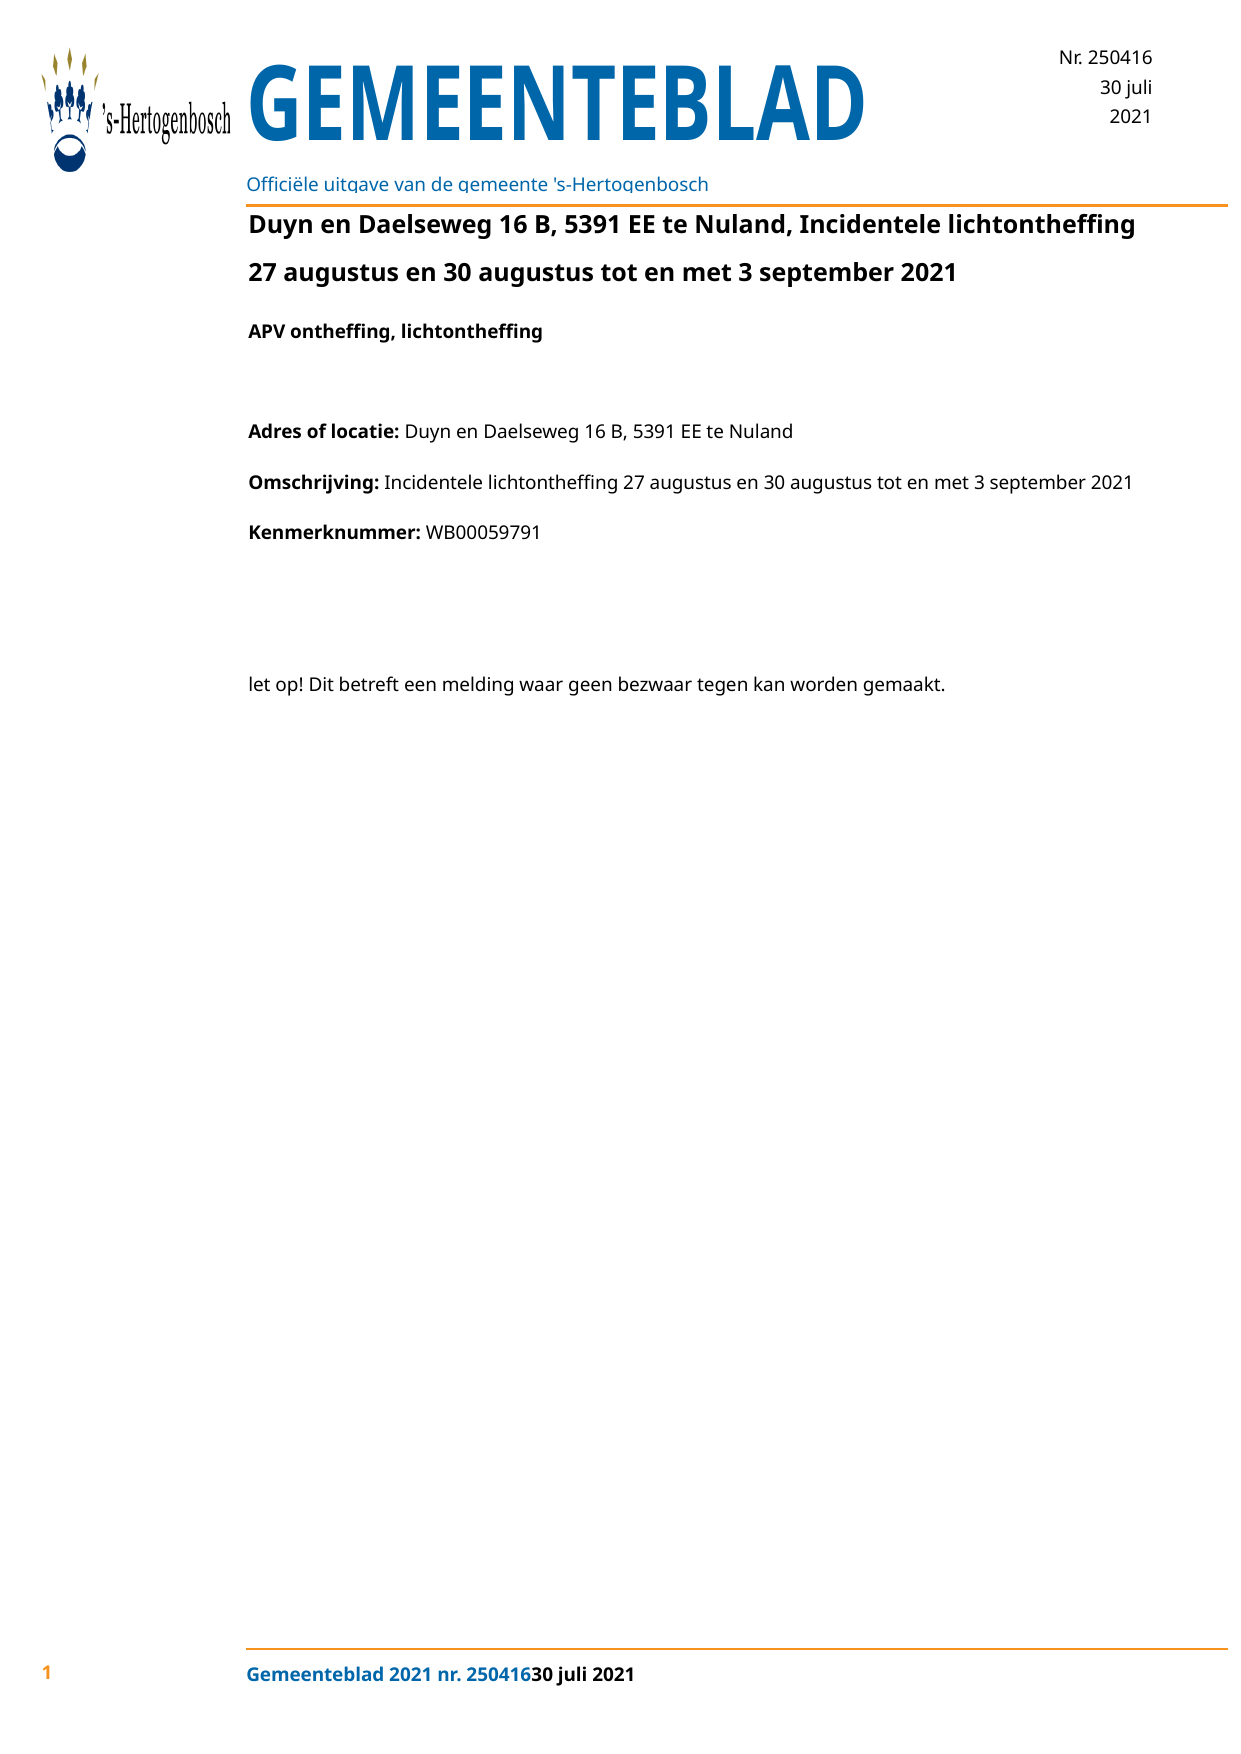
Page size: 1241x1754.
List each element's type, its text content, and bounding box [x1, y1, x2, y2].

text let op! Dit betreft een melding waar geen bezwaar tegen kan worden gemaakt. [248, 671, 1152, 697]
text Duyn en Daelseweg 16 B, 5391 EE te Nuland, Incidentele lichtontheffing 27 augustus en 30 augustus tot en met 3 september 2021 [248, 207, 1152, 288]
text Adres of locatie: Duyn en Daelseweg 16 B, 5391 EE te Nuland [248, 419, 1152, 444]
text APV ontheffing, lichtontheffing [248, 318, 1152, 344]
text Omschrijving: Incidentele lichtontheffing 27 augustus en 30 augustus tot en met 3 september 2021 [248, 469, 1152, 495]
text Kenmerknummer: WB00059791 [248, 519, 1152, 545]
picture [41, 47, 231, 172]
